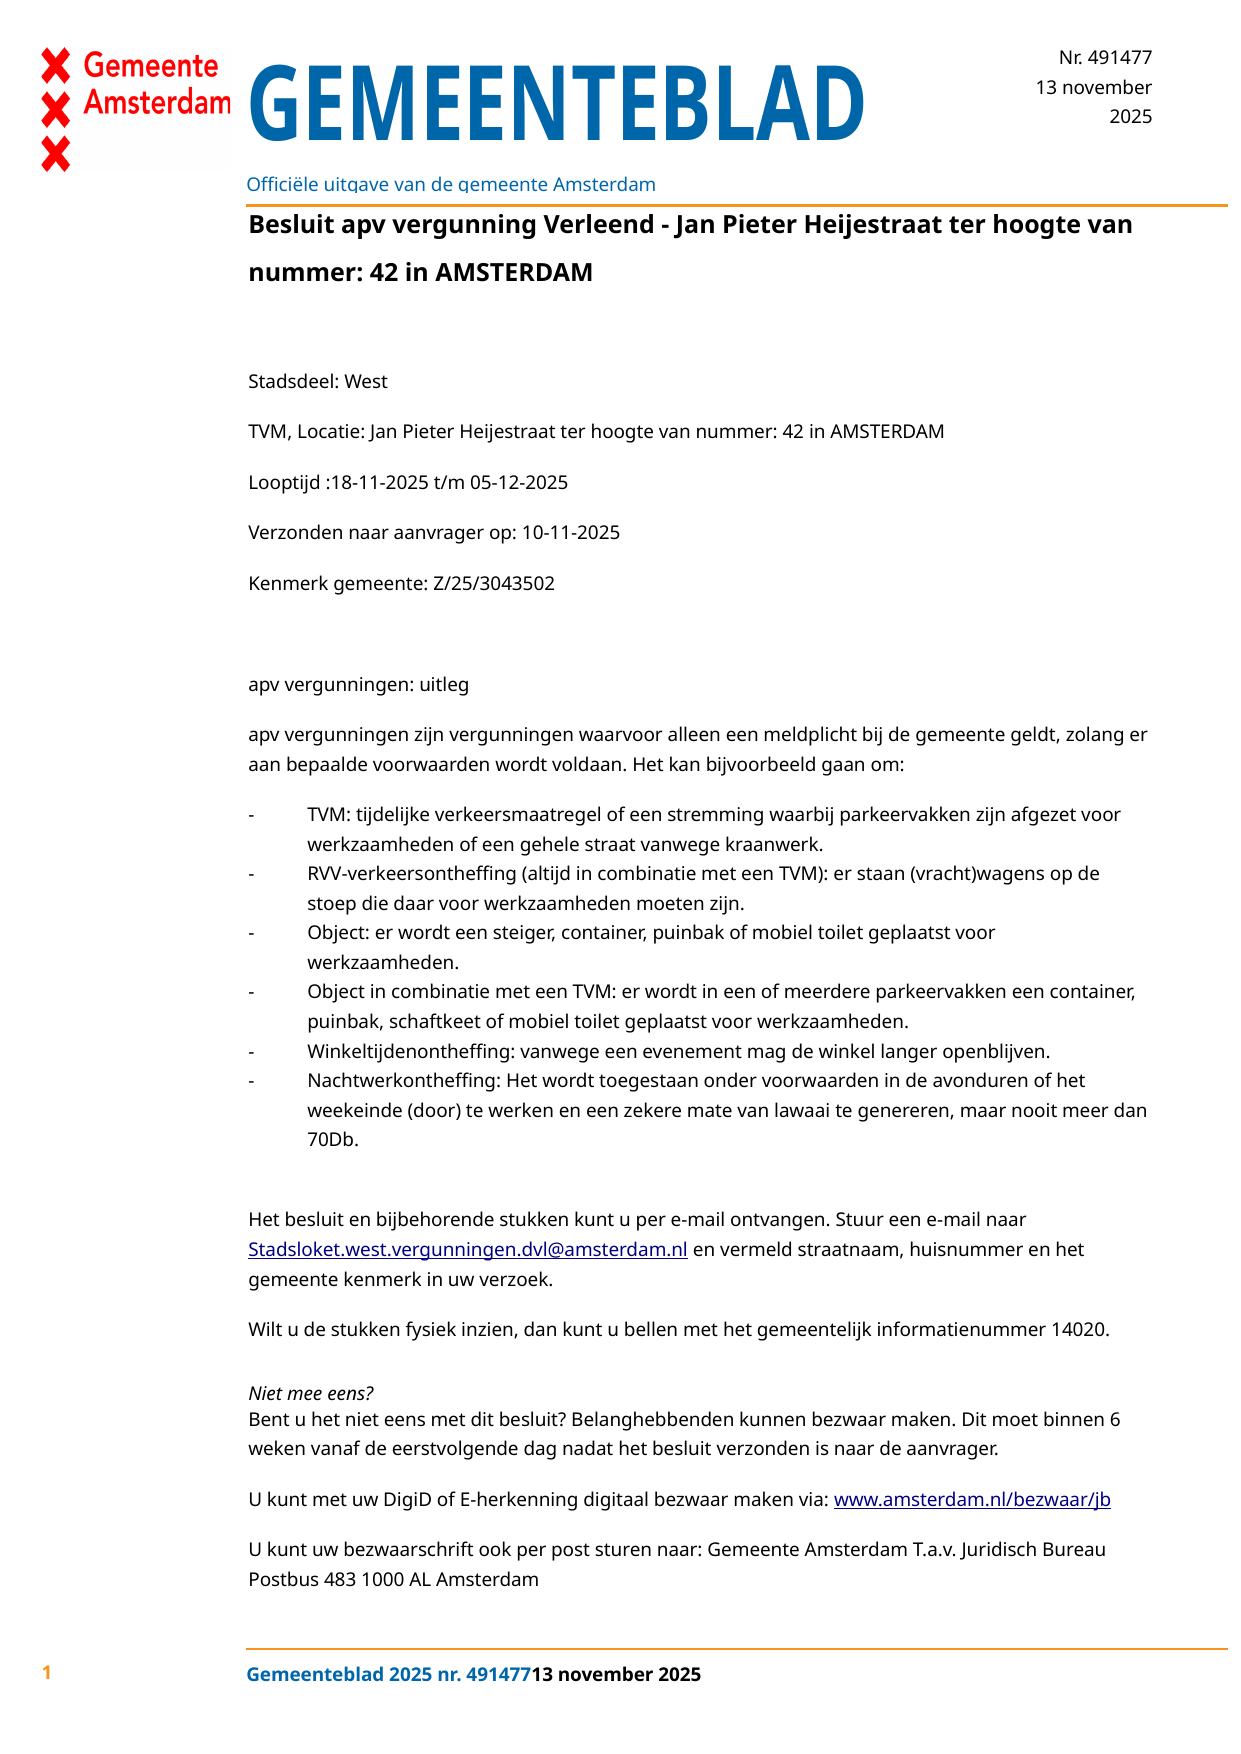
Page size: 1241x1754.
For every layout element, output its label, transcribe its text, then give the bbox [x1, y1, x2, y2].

text Bent u het niet eens met dit besluit? Belanghebbenden kunnen bezwaar maken. Dit moet binnen 6 weken vanaf de eerstvolgende dag nadat het besluit verzonden is naar de aanvrager. [248, 1406, 1152, 1461]
list Nachtwerkontheffing: Het wordt toegestaan onder voorwaarden in de avonduren of het weekeinde (door) te werken en een zekere mate van lawaai te genereren, maar nooit meer dan 70Db. [248, 1067, 1152, 1152]
list RVV-verkeersontheffing (altijd in combinatie met een TVM): er staan (vracht)wagens op de stoep die daar voor werkzaamheden moeten zijn. [248, 860, 1152, 916]
text Verzonden naar aanvrager op: 10-11-2025 [248, 519, 1152, 545]
text U kunt uw bezwaarschrift ook per post sturen naar: Gemeente Amsterdam T.a.v. Juridisch Bureau Postbus 483 1000 AL Amsterdam [248, 1536, 1152, 1592]
list Winkeltijdenontheffing: vanwege een evenement mag de winkel langer openblijven. [248, 1038, 1152, 1064]
text apv vergunningen: uitleg [248, 671, 1152, 697]
text U kunt met uw DigiD of E-herkenning digitaal bezwaar maken via: www.amsterdam.nl/bezwaar/jb [248, 1486, 1152, 1512]
list Object in combinatie met een TVM: er wordt in een of meerdere parkeervakken een container, puinbak, schaftkeet of mobiel toilet geplaatst voor werkzaamheden. [248, 979, 1152, 1034]
text Besluit apv vergunning Verleend - Jan Pieter Heijestraat ter hoogte van nummer: 42 in AMSTERDAM [248, 207, 1152, 288]
text Looptijd :18-11-2025 t/m 05-12-2025 [248, 469, 1152, 495]
picture [41, 47, 231, 172]
text Wilt u de stukken fysiek inzien, dan kunt u bellen met het gemeentelijk informatienummer 14020. [248, 1316, 1152, 1342]
text TVM, Locatie: Jan Pieter Heijestraat ter hoogte van nummer: 42 in AMSTERDAM [248, 419, 1152, 444]
text Het besluit en bijbehorende stukken kunt u per e-mail ontvangen. Stuur een e-mail naar Stadsloket.west.vergunningen.dvl@amsterdam.nl en vermeld straatnaam, huisnummer en het gemeente kenmerk in uw verzoek. [248, 1207, 1152, 1292]
list Object: er wordt een steiger, container, puinbak of mobiel toilet geplaatst voor werkzaamheden. [248, 919, 1152, 975]
text apv vergunningen zijn vergunningen waarvoor alleen een meldplicht bij de gemeente geldt, zolang er aan bepaalde voorwaarden wordt voldaan. Het kan bijvoorbeeld gaan om: [248, 721, 1152, 777]
text Stadsdeel: West [248, 368, 1152, 394]
list TVM: tijdelijke verkeersmaatregel of een stremming waarbij parkeervakken zijn afgezet voor werkzaamheden of een gehele straat vanwege kraanwerk. [248, 801, 1152, 857]
text Kenmerk gemeente: Z/25/3043502 [248, 570, 1152, 596]
text Niet mee eens? [248, 1380, 1152, 1406]
